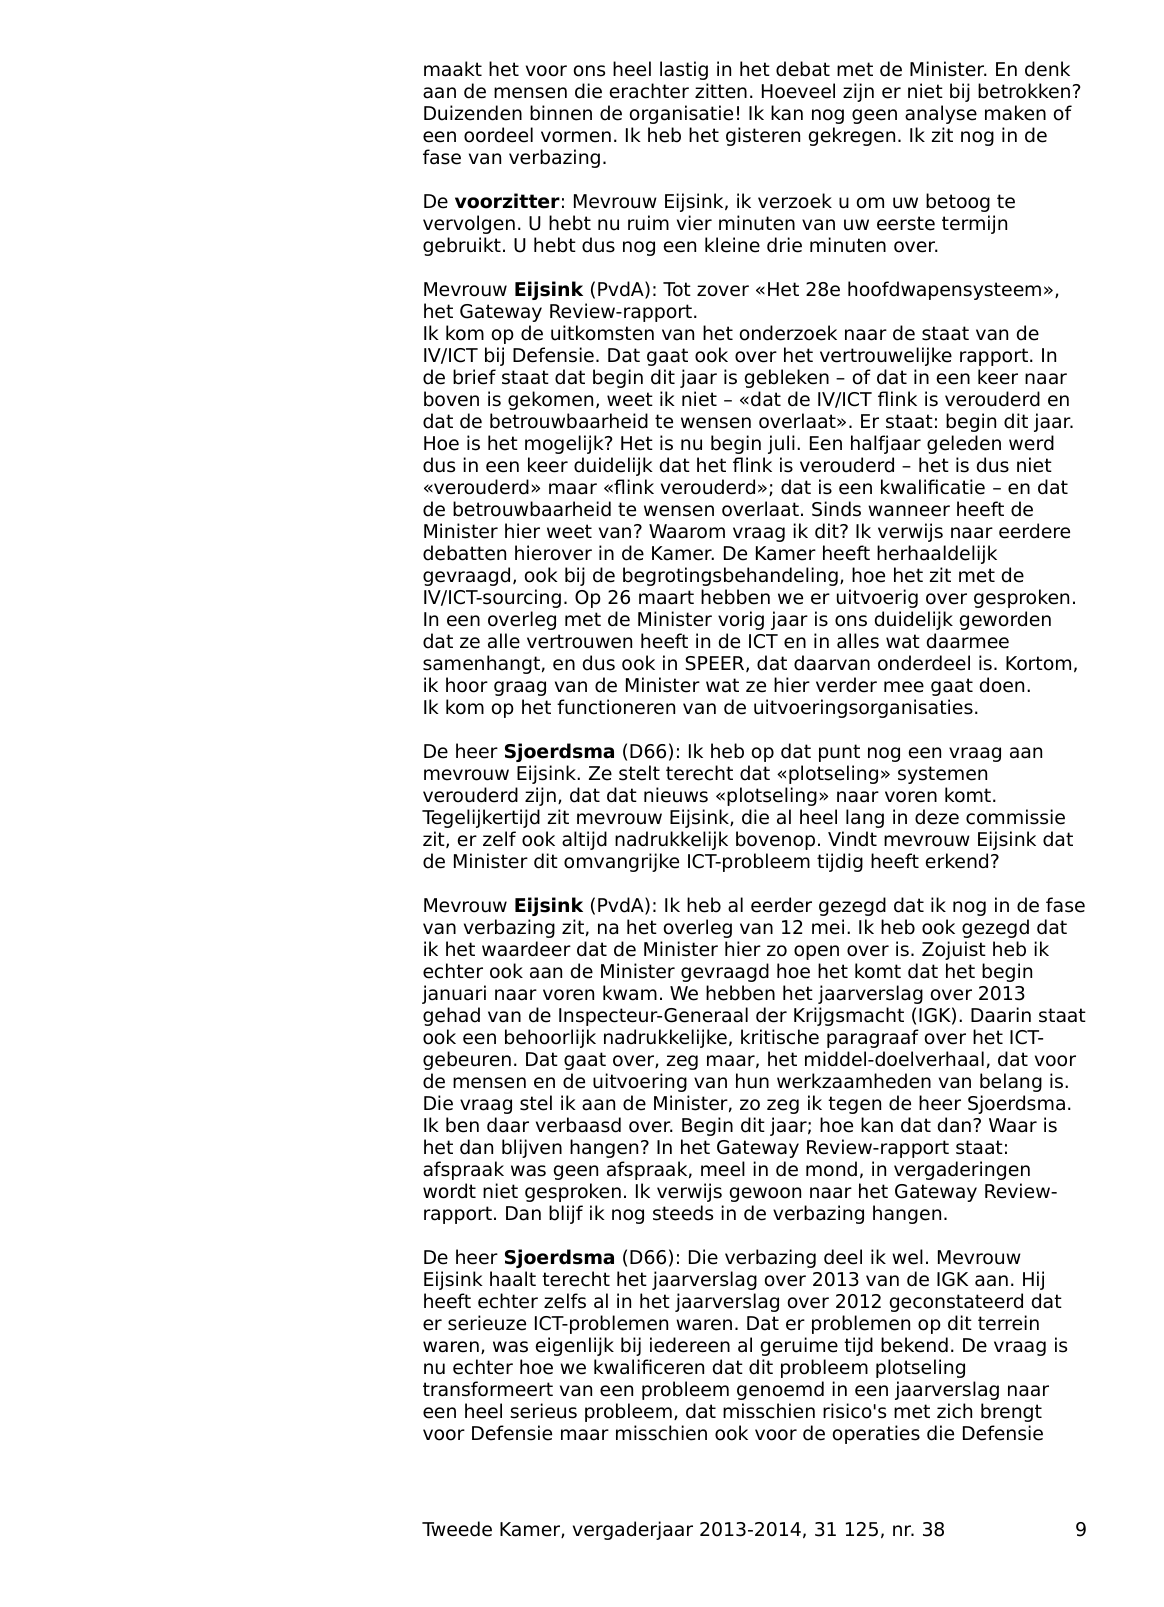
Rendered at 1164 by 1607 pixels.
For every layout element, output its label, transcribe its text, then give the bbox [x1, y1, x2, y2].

text maakt het voor ons heel lastig in het debat met de Minister. En denk aan de mensen die erachter zitten. Hoeveel zijn er niet bij betrokken? Duizenden binnen de organisatie! Ik kan nog geen analyse maken of een oordeel vormen. Ik heb het gisteren gekregen. Ik zit nog in de fase van verbazing. [422, 59, 1087, 169]
text De heer Sjoerdsma (D66): Die verbazing deel ik wel. Mevrouw Eijsink haalt terecht het jaarverslag over 2013 van de IGK aan. Hij heeft echter zelfs al in het jaarverslag over 2012 geconstateerd dat er serieuze ICT-problemen waren. Dat er problemen op dit terrein waren, was eigenlijk bij iedereen al geruime tijd bekend. De vraag is nu echter hoe we kwalificeren dat dit probleem plotseling transformeert van een probleem genoemd in een jaarverslag naar een heel serieus probleem, dat misschien risico's met zich brengt voor Defensie maar misschien ook voor de operaties die Defensie [422, 1247, 1087, 1445]
text Mevrouw Eijsink (PvdA): Ik heb al eerder gezegd dat ik nog in de fase van verbazing zit, na het overleg van 12 mei. Ik heb ook gezegd dat ik het waardeer dat de Minister hier zo open over is. Zojuist heb ik echter ook aan de Minister gevraagd hoe het komt dat het begin januari naar voren kwam. We hebben het jaarverslag over 2013 gehad van de Inspecteur-Generaal der Krijgsmacht (IGK). Daarin staat ook een behoorlijk nadrukkelijke, kritische paragraaf over het ICT-gebeuren. Dat gaat over, zeg maar, het middel-doelverhaal, dat voor de mensen en de uitvoering van hun werkzaamheden van belang is. Die vraag stel ik aan de Minister, zo zeg ik tegen de heer Sjoerdsma. Ik ben daar verbaasd over. Begin dit jaar; hoe kan dat dan? Waar is het dan blijven hangen? In het Gateway Review-rapport staat: afspraak was geen afspraak, meel in de mond, in vergaderingen wordt niet gesproken. Ik verwijs gewoon naar het Gateway Review-rapport. Dan blijf ik nog steeds in de verbazing hangen. [422, 895, 1087, 1225]
text Ik kom op de uitkomsten van het onderzoek naar de staat van de IV/ICT bij Defensie. Dat gaat ook over het vertrouwelijke rapport. In de brief staat dat begin dit jaar is gebleken – of dat in een keer naar boven is gekomen, weet ik niet – «dat de IV/ICT flink is verouderd en dat de betrouwbaarheid te wensen overlaat». Er staat: begin dit jaar. Hoe is het mogelijk? Het is nu begin juli. Een halfjaar geleden werd dus in een keer duidelijk dat het flink is verouderd – het is dus niet «verouderd» maar «flink verouderd»; dat is een kwalificatie – en dat de betrouwbaarheid te wensen overlaat. Sinds wanneer heeft de Minister hier weet van? Waarom vraag ik dit? Ik verwijs naar eerdere debatten hierover in de Kamer. De Kamer heeft herhaaldelijk gevraagd, ook bij de begrotingsbehandeling, hoe het zit met de IV/ICT-sourcing. Op 26 maart hebben we er uitvoerig over gesproken. In een overleg met de Minister vorig jaar is ons duidelijk geworden dat ze alle vertrouwen heeft in de ICT en in alles wat daarmee samenhangt, en dus ook in SPEER, dat daarvan onderdeel is. Kortom, ik hoor graag van de Minister wat ze hier verder mee gaat doen. [422, 323, 1087, 697]
text De heer Sjoerdsma (D66): Ik heb op dat punt nog een vraag aan mevrouw Eijsink. Ze stelt terecht dat «plotseling» systemen verouderd zijn, dat dat nieuws «plotseling» naar voren komt. Tegelijkertijd zit mevrouw Eijsink, die al heel lang in deze commissie zit, er zelf ook altijd nadrukkelijk bovenop. Vindt mevrouw Eijsink dat de Minister dit omvangrijke ICT-probleem tijdig heeft erkend? [422, 741, 1087, 873]
text Mevrouw Eijsink (PvdA): Tot zover «Het 28e hoofdwapensysteem», het Gateway Review-rapport. [422, 279, 1087, 323]
text De voorzitter: Mevrouw Eijsink, ik verzoek u om uw betoog te vervolgen. U hebt nu ruim vier minuten van uw eerste termijn gebruikt. U hebt dus nog een kleine drie minuten over. [422, 191, 1087, 257]
text Ik kom op het functioneren van de uitvoeringsorganisaties. [422, 697, 1087, 719]
